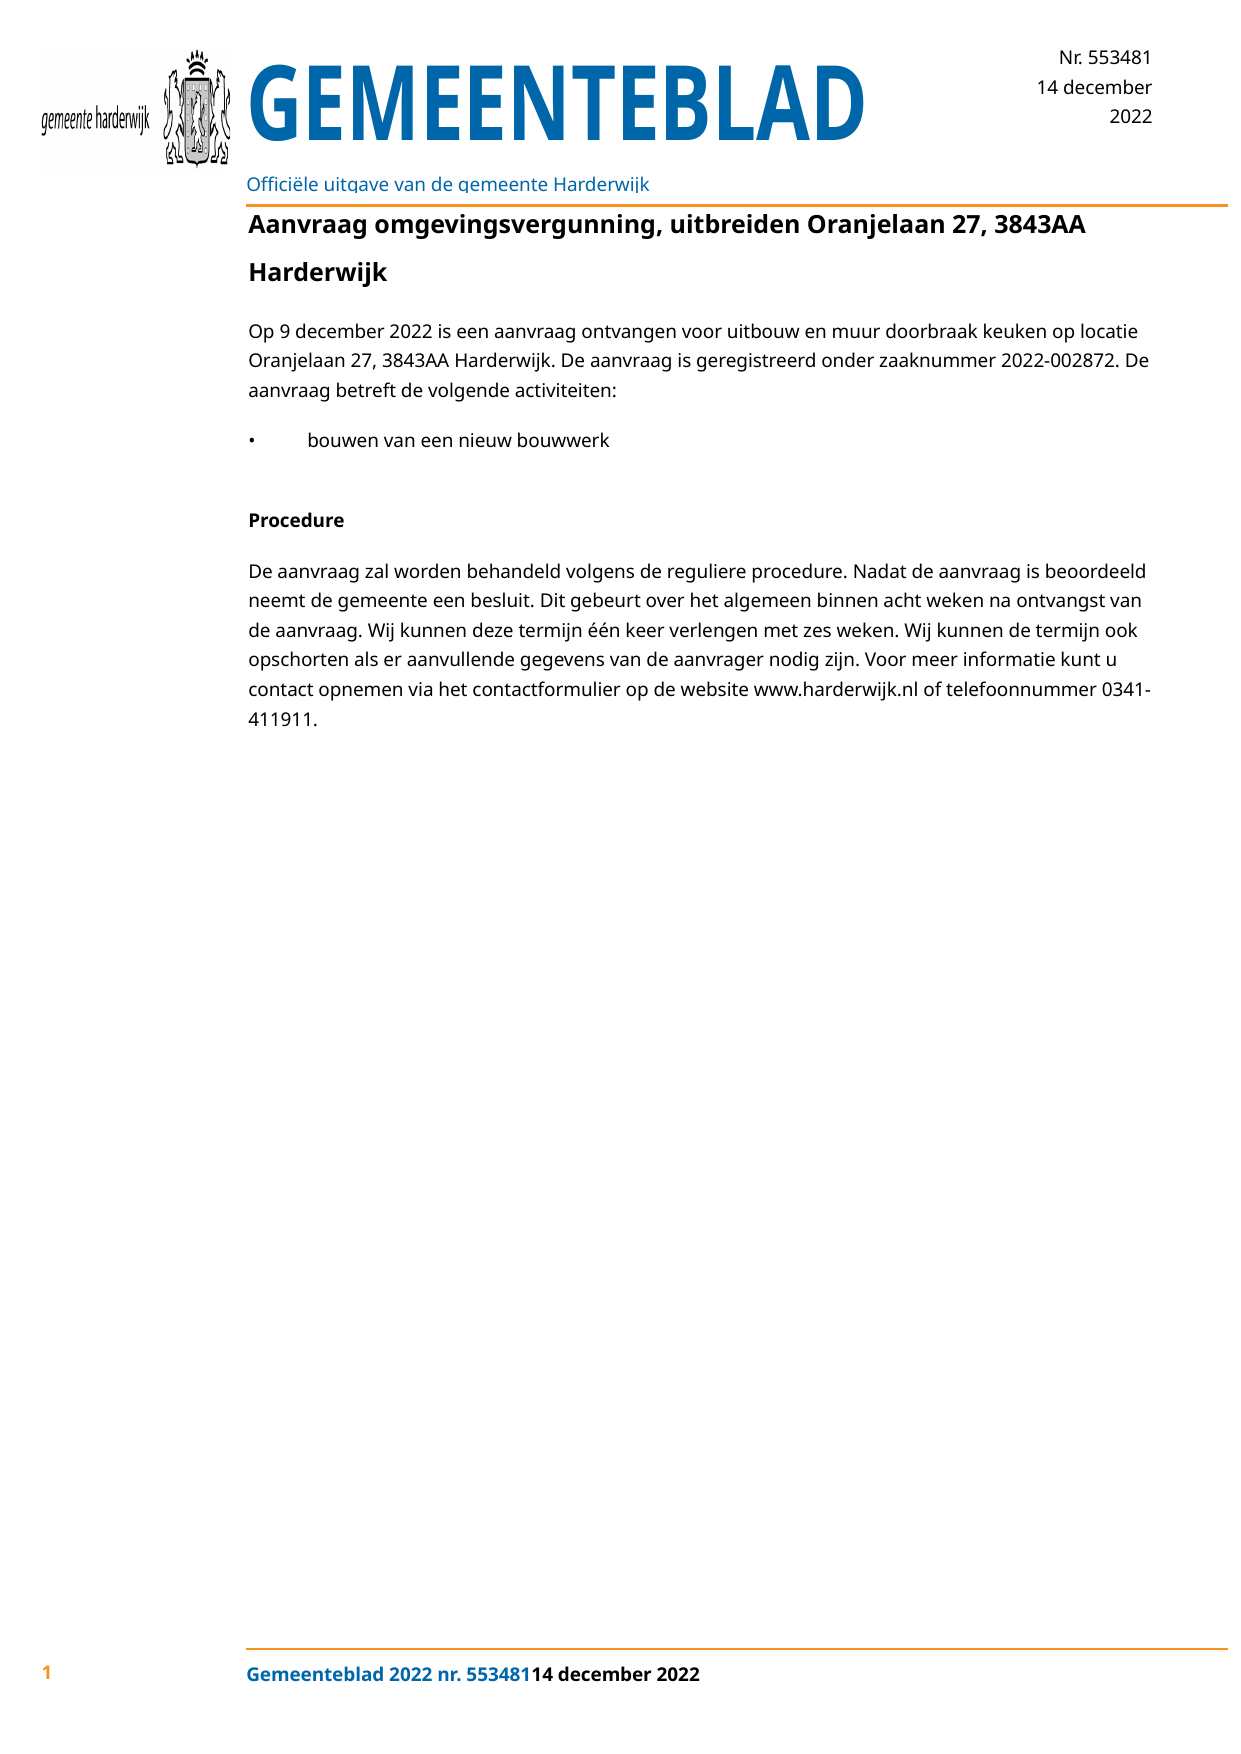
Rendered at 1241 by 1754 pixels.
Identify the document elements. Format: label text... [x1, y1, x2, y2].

list bouwen van een nieuw bouwwerk [248, 427, 1152, 453]
text De aanvraag zal worden behandeld volgens de reguliere procedure. Nadat de aanvraag is beoordeeld neemt de gemeente een besluit. Dit gebeurt over het algemeen binnen acht weken na ontvangst van de aanvraag. Wij kunnen deze termijn één keer verlengen met zes weken. Wij kunnen de termijn ook opschorten als er aanvullende gegevens van de aanvrager nodig zijn. Voor meer informatie kunt u contact opnemen via het contactformulier op de website www.harderwijk.nl of telefoonnummer 0341-411911. [248, 558, 1152, 732]
text Aanvraag omgevingsvergunning, uitbreiden Oranjelaan 27, 3843AA Harderwijk [248, 207, 1152, 288]
text Op 9 december 2022 is een aanvraag ontvangen voor uitbouw en muur doorbraak keuken op locatie Oranjelaan 27, 3843AA Harderwijk. De aanvraag is geregistreerd onder zaaknummer 2022-002872. De aanvraag betreft de volgende activiteiten: [248, 318, 1152, 403]
picture [41, 47, 231, 172]
text Procedure [248, 507, 1152, 533]
